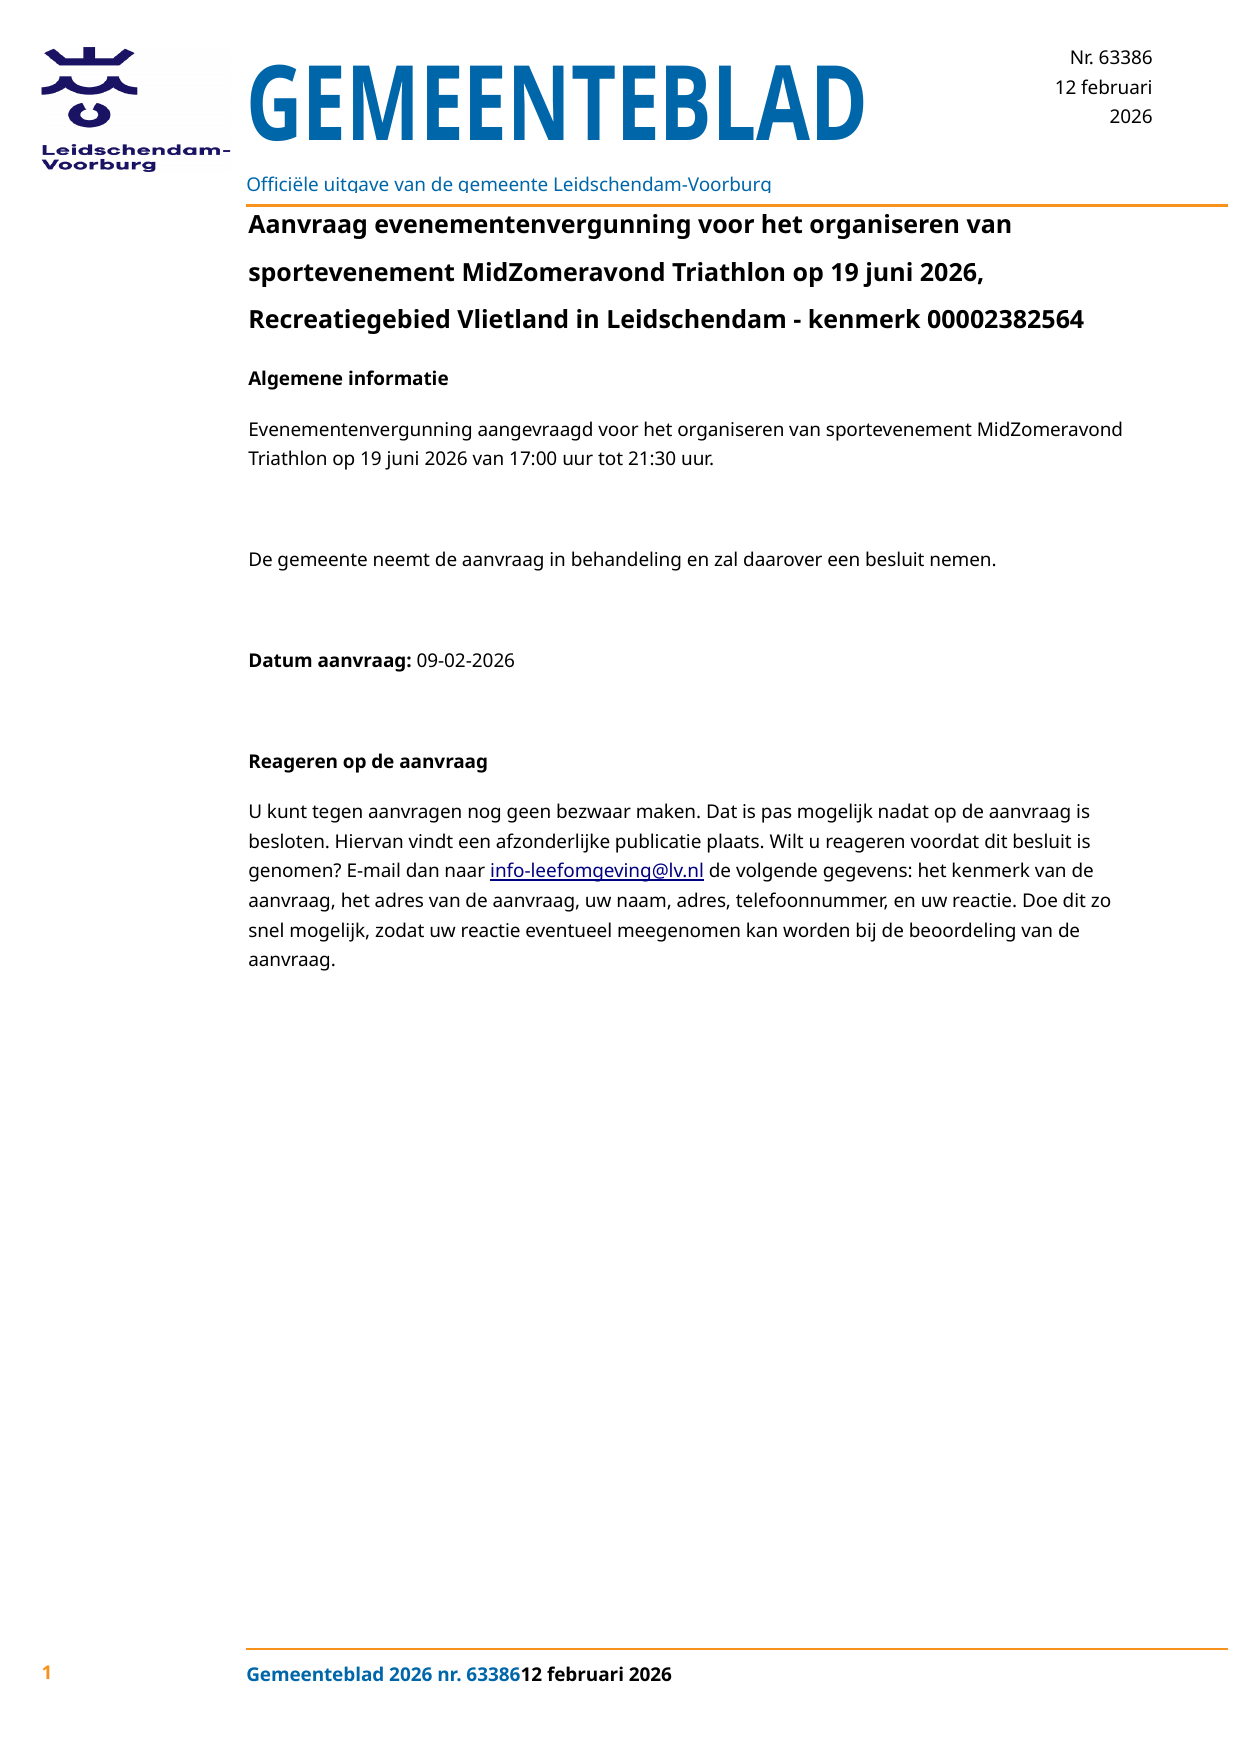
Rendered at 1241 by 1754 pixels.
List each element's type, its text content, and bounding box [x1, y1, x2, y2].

picture [41, 47, 231, 172]
text Aanvraag evenementenvergunning voor het organiseren van sportevenement MidZomeravond Triathlon op 19 juni 2026, Recreatiegebied Vlietland in Leidschendam - kenmerk 00002382564 [248, 207, 1152, 336]
text Evenementenvergunning aangevraagd voor het organiseren van sportevenement MidZomeravond Triathlon op 19 juni 2026 van 17:00 uur tot 21:30 uur. [248, 416, 1152, 471]
text Datum aanvraag: 09-02-2026 [248, 647, 1152, 673]
text U kunt tegen aanvragen nog geen bezwaar maken. Dat is pas mogelijk nadat op de aanvraag is besloten. Hiervan vindt een afzonderlijke publicatie plaats. Wilt u reageren voordat dit besluit is genomen? E-mail dan naar info-leefomgeving@lv.nl de volgende gegevens: het kenmerk van de aanvraag, het adres van de aanvraag, uw naam, adres, telefoonnummer, en uw reactie. Doe dit zo snel mogelijk, zodat uw reactie eventueel meegenomen kan worden bij de beoordeling van de aanvraag. [248, 798, 1152, 972]
text Reageren op de aanvraag [248, 748, 1152, 774]
text Algemene informatie [248, 366, 1152, 391]
text De gemeente neemt de aanvraag in behandeling en zal daarover een besluit nemen. [248, 546, 1152, 572]
